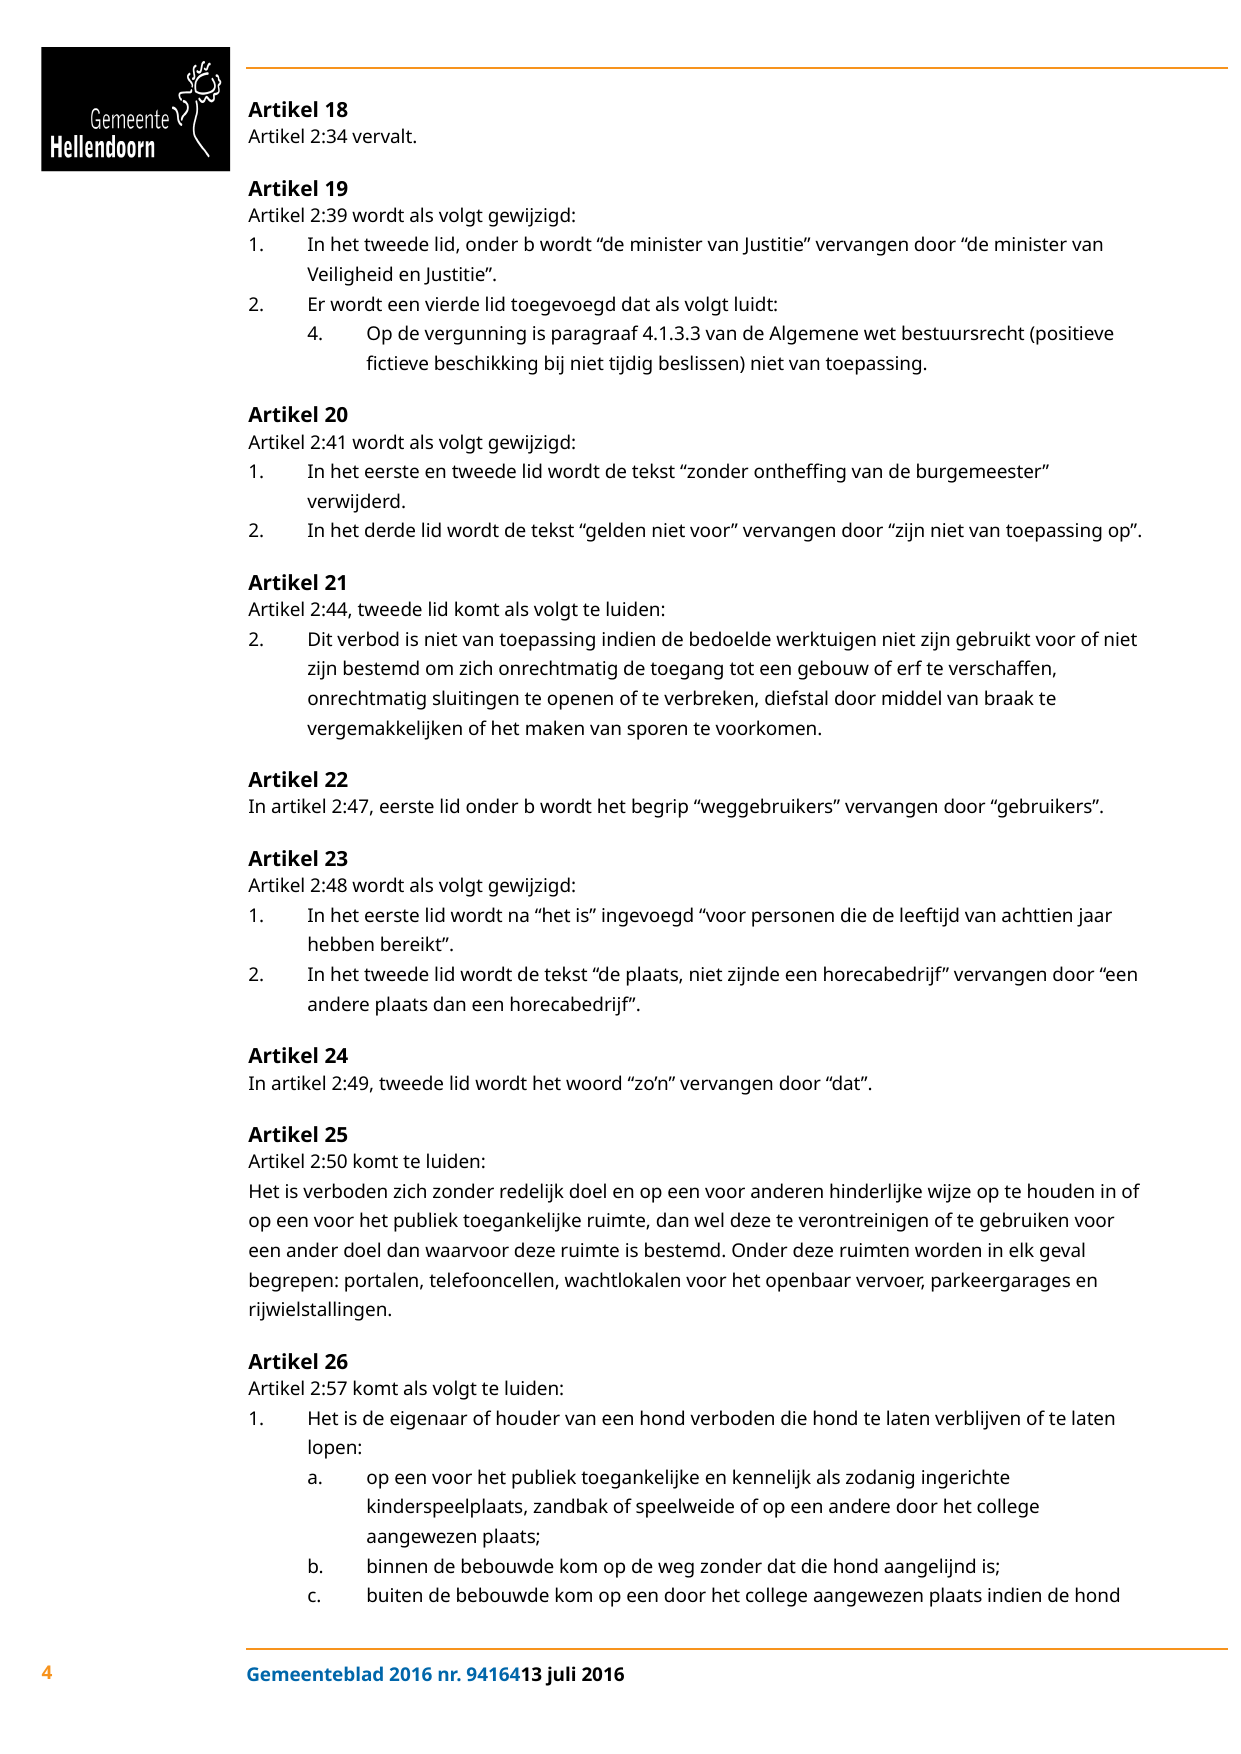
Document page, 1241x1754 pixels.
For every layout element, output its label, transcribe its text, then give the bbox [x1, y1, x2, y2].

text Artikel 24 [248, 1041, 1152, 1070]
list In het eerste en tweede lid wordt de tekst “zonder ontheffing van de burgemeester” verwijderd. [248, 458, 1152, 514]
text Artikel 26 [248, 1347, 1152, 1375]
text Artikel 23 [248, 844, 1152, 872]
text Artikel 2:57 komt als volgt te luiden: [248, 1375, 1152, 1401]
text Artikel 2:39 wordt als volgt gewijzigd: [248, 202, 1152, 228]
text Artikel 2:44, tweede lid komt als volgt te luiden: [248, 596, 1152, 622]
text Artikel 20 [248, 400, 1152, 429]
text Artikel 2:50 komt te luiden: [248, 1148, 1152, 1174]
picture [41, 47, 231, 172]
list In het derde lid wordt de tekst “gelden niet voor” vervangen door “zijn niet van toepassing op”. [248, 518, 1152, 543]
list In het tweede lid wordt de tekst “de plaats, niet zijnde een horecabedrijf” vervangen door “een andere plaats dan een horecabedrijf”. [248, 961, 1152, 1017]
list Op de vergunning is paragraaf 4.1.3.3 van de Algemene wet bestuursrecht (positieve fictieve beschikking bij niet tijdig beslissen) niet van toepassing. [307, 320, 1152, 376]
list buiten de bebouwde kom op een door het college aangewezen plaats indien de hond [307, 1582, 1152, 1608]
text Artikel 19 [248, 174, 1152, 202]
text Artikel 22 [248, 765, 1152, 794]
list Dit verbod is niet van toepassing indien de bedoelde werktuigen niet zijn gebruikt voor of niet zijn bestemd om zich onrechtmatig de toegang tot een gebouw of erf te verschaffen, onrechtmatig sluitingen te openen of te verbreken, diefstal door middel van braak te vergemakkelijken of het maken van sporen te voorkomen. [248, 626, 1152, 741]
text Artikel 2:48 wordt als volgt gewijzigd: [248, 872, 1152, 898]
list In het tweede lid, onder b wordt “de minister van Justitie” vervangen door “de minister van Veiligheid en Justitie”. [248, 232, 1152, 287]
text Artikel 21 [248, 568, 1152, 596]
text Artikel 2:34 vervalt. [248, 123, 1152, 149]
list In het eerste lid wordt na “het is” ingevoegd “voor personen die de leeftijd van achttien jaar hebben bereikt”. [248, 902, 1152, 957]
text Artikel 25 [248, 1120, 1152, 1148]
list Er wordt een vierde lid toegevoegd dat als volgt luidt: [248, 291, 1152, 317]
text In artikel 2:47, eerste lid onder b wordt het begrip “weggebruikers” vervangen door “gebruikers”. [248, 794, 1152, 819]
list binnen de bebouwde kom op de weg zonder dat die hond aangelijnd is; [307, 1553, 1152, 1578]
list Het is de eigenaar of houder van een hond verboden die hond te laten verblijven of te laten lopen: [248, 1405, 1152, 1460]
text In artikel 2:49, tweede lid wordt het woord “zo’n” vervangen door “dat”. [248, 1070, 1152, 1095]
text Artikel 2:41 wordt als volgt gewijzigd: [248, 429, 1152, 454]
text Artikel 18 [248, 95, 1152, 123]
text Het is verboden zich zonder redelijk doel en op een voor anderen hinderlijke wijze op te houden in of op een voor het publiek toegankelijke ruimte, dan wel deze te verontreinigen of te gebruiken voor een ander doel dan waarvoor deze ruimte is bestemd. Onder deze ruimten worden in elk geval begrepen: portalen, telefooncellen, wachtlokalen voor het openbaar vervoer, parkeergarages en rijwielstallingen. [248, 1178, 1152, 1322]
list op een voor het publiek toegankelijke en kennelijk als zodanig ingerichte kinderspeelplaats, zandbak of speelweide of op een andere door het college aangewezen plaats; [307, 1464, 1152, 1549]
